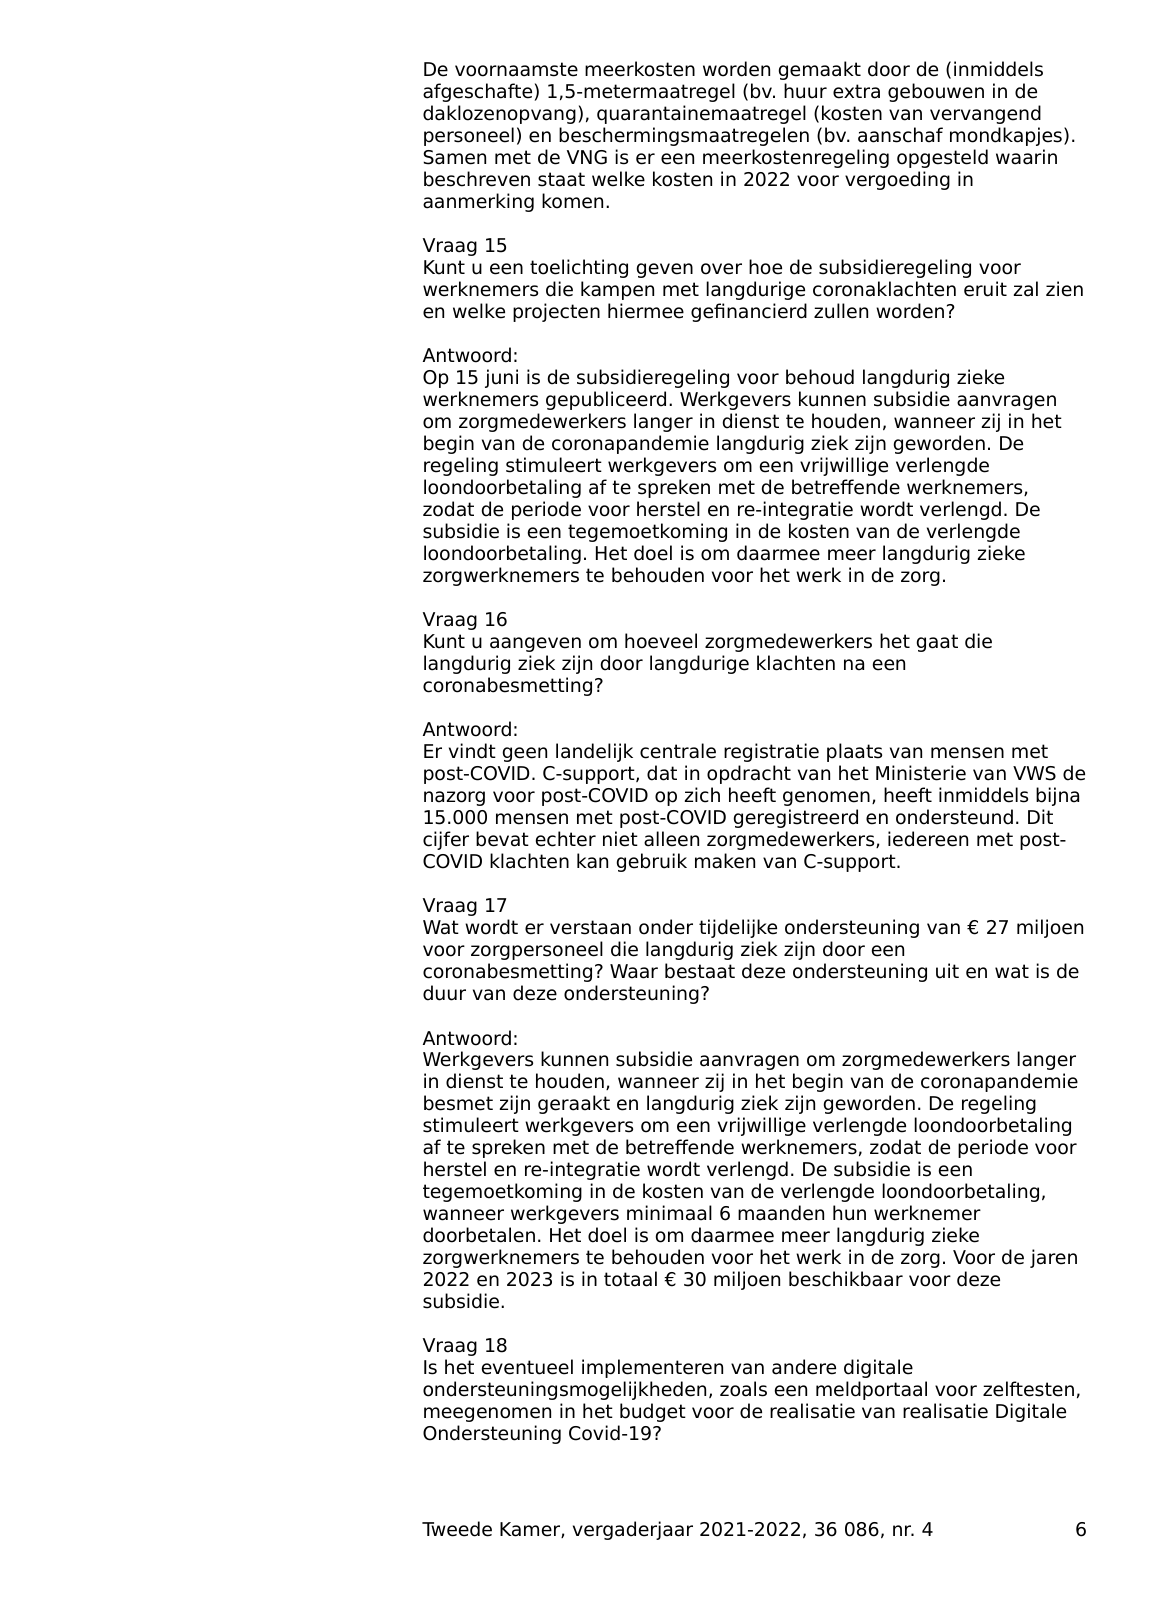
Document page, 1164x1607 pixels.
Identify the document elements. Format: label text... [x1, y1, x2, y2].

text Is het eventueel implementeren van andere digitale ondersteuningsmogelijkheden, zoals een meldportaal voor zelftesten, meegenomen in het budget voor de realisatie van realisatie Digitale Ondersteuning Covid-19? [422, 1357, 1087, 1445]
text Er vindt geen landelijk centrale registratie plaats van mensen met post-COVID. C-support, dat in opdracht van het Ministerie van VWS de nazorg voor post-COVID op zich heeft genomen, heeft inmiddels bijna 15.000 mensen met post-COVID geregistreerd en ondersteund. Dit cijfer bevat echter niet alleen zorgmedewerkers, iedereen met post-COVID klachten kan gebruik maken van C-support. [422, 741, 1087, 873]
text Kunt u een toelichting geven over hoe de subsidieregeling voor werknemers die kampen met langdurige coronaklachten eruit zal zien en welke projecten hiermee gefinancierd zullen worden? [422, 257, 1087, 323]
text Vraag 18 [422, 1335, 1087, 1357]
text Vraag 15 [422, 235, 1087, 257]
text Antwoord: [422, 345, 1087, 367]
text De voornaamste meerkosten worden gemaakt door de (inmiddels afgeschafte) 1,5-metermaatregel (bv. huur extra gebouwen in de daklozenopvang), quarantainemaatregel (kosten van vervangend personeel) en beschermingsmaatregelen (bv. aanschaf mondkapjes). Samen met de VNG is er een meerkostenregeling opgesteld waarin beschreven staat welke kosten in 2022 voor vergoeding in aanmerking komen. [422, 59, 1087, 213]
text Vraag 16 [422, 609, 1087, 631]
text Wat wordt er verstaan onder tijdelijke ondersteuning van € 27 miljoen voor zorgpersoneel die langdurig ziek zijn door een coronabesmetting? Waar bestaat deze ondersteuning uit en wat is de duur van deze ondersteuning? [422, 917, 1087, 1005]
text Antwoord: [422, 1027, 1087, 1049]
text Werkgevers kunnen subsidie aanvragen om zorgmedewerkers langer in dienst te houden, wanneer zij in het begin van de coronapandemie besmet zijn geraakt en langdurig ziek zijn geworden. De regeling stimuleert werkgevers om een vrijwillige verlengde loondoorbetaling af te spreken met de betreffende werknemers, zodat de periode voor herstel en re-integratie wordt verlengd. De subsidie is een tegemoetkoming in de kosten van de verlengde loondoorbetaling, wanneer werkgevers minimaal 6 maanden hun werknemer doorbetalen. Het doel is om daarmee meer langdurig zieke zorgwerknemers te behouden voor het werk in de zorg. Voor de jaren 2022 en 2023 is in totaal € 30 miljoen beschikbaar voor deze subsidie. [422, 1049, 1087, 1313]
text Antwoord: [422, 719, 1087, 741]
text Op 15 juni is de subsidieregeling voor behoud langdurig zieke werknemers gepubliceerd. Werkgevers kunnen subsidie aanvragen om zorgmedewerkers langer in dienst te houden, wanneer zij in het begin van de coronapandemie langdurig ziek zijn geworden. De regeling stimuleert werkgevers om een vrijwillige verlengde loondoorbetaling af te spreken met de betreffende werknemers, zodat de periode voor herstel en re-integratie wordt verlengd. De subsidie is een tegemoetkoming in de kosten van de verlengde loondoorbetaling. Het doel is om daarmee meer langdurig zieke zorgwerknemers te behouden voor het werk in de zorg. [422, 367, 1087, 587]
text Vraag 17 [422, 895, 1087, 917]
text Kunt u aangeven om hoeveel zorgmedewerkers het gaat die langdurig ziek zijn door langdurige klachten na een coronabesmetting? [422, 631, 1087, 697]
